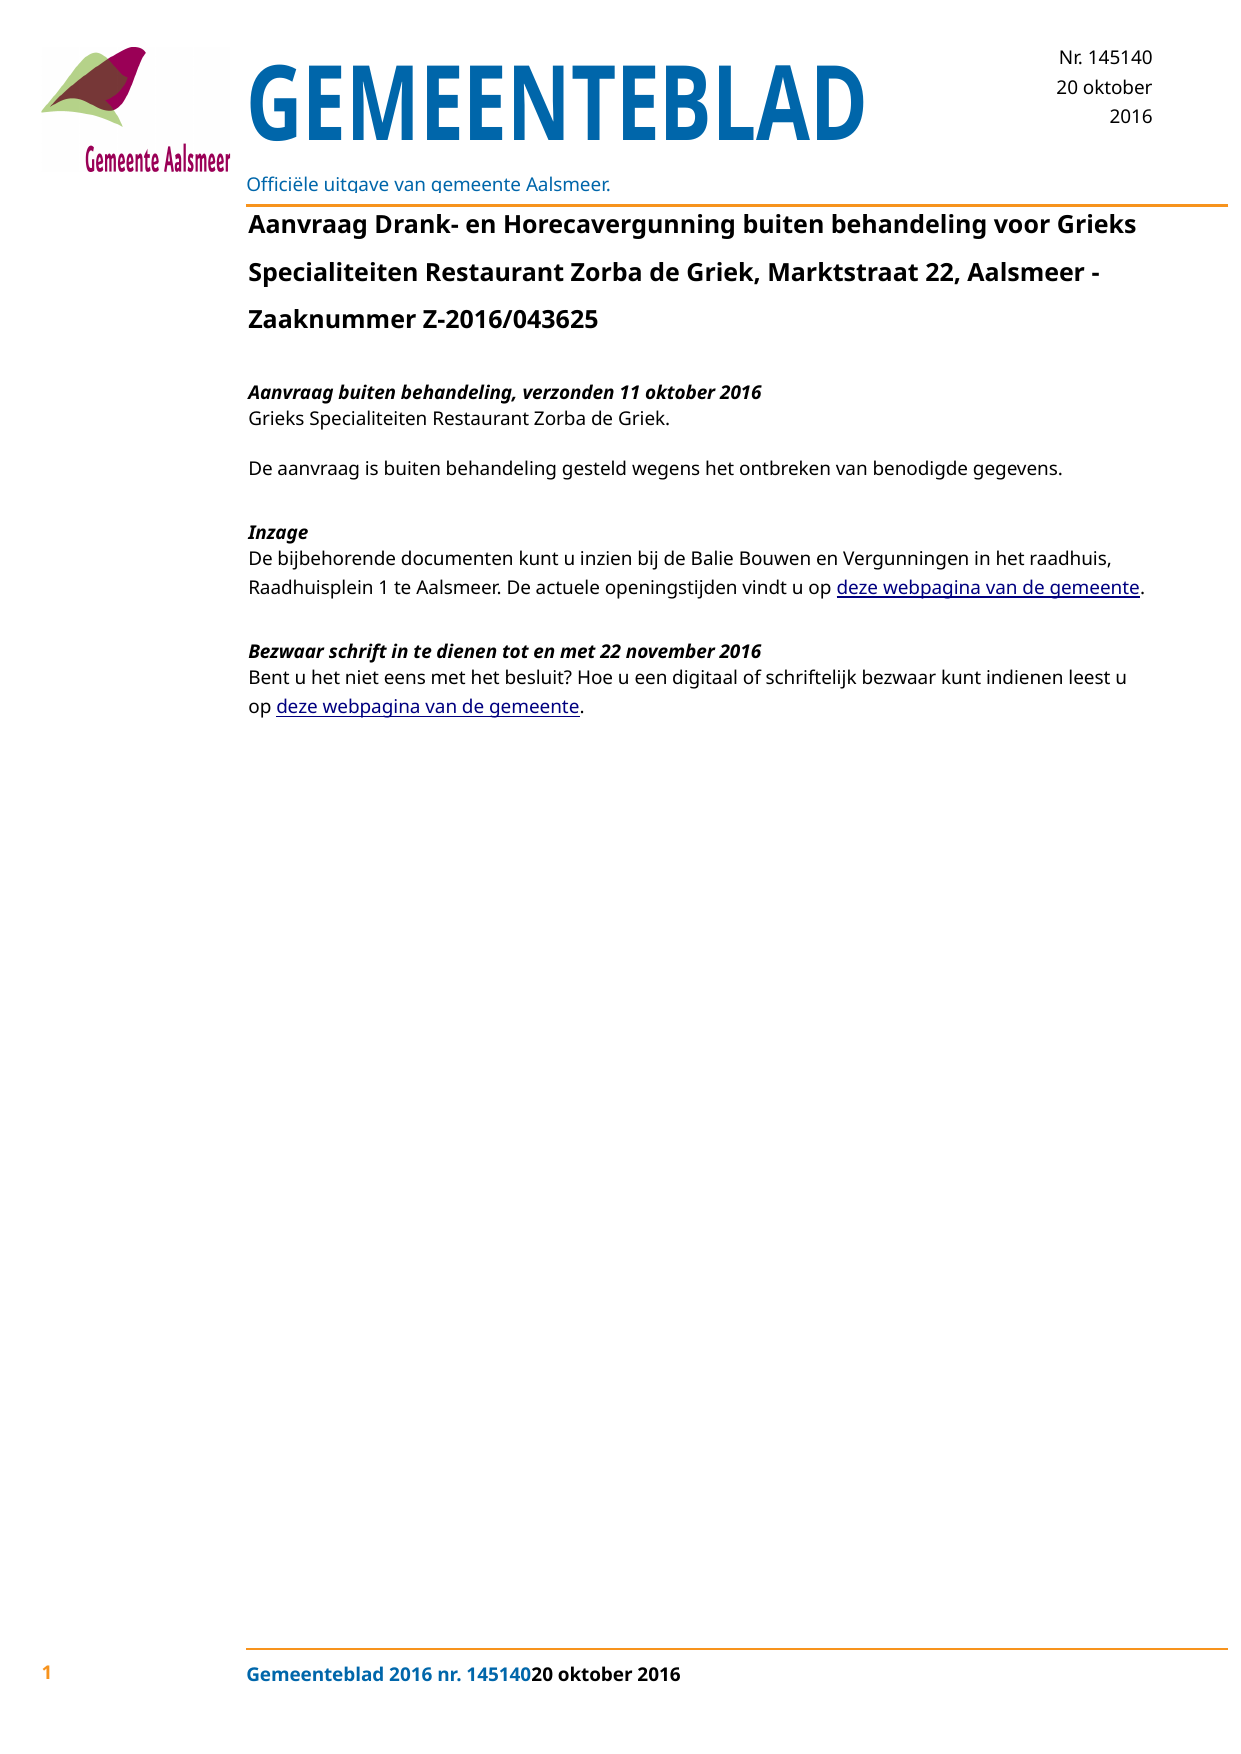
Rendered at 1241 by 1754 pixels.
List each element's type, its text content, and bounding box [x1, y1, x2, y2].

text Inzage [248, 519, 1152, 545]
text De bijbehorende documenten kunt u inzien bij de Balie Bouwen en Vergunningen in het raadhuis, Raadhuisplein 1 te Aalsmeer. De actuele openingstijden vindt u op deze webpagina van de gemeente. [248, 545, 1152, 600]
text Bent u het niet eens met het besluit? Hoe u een digitaal of schriftelijk bezwaar kunt indienen leest u op deze webpagina van de gemeente. [248, 664, 1152, 719]
picture [41, 47, 231, 172]
text De aanvraag is buiten behandeling gesteld wegens het ontbreken van benodigde gegevens. [248, 455, 1152, 481]
text Aanvraag Drank- en Horecavergunning buiten behandeling voor Grieks Specialiteiten Restaurant Zorba de Griek, Marktstraat 22, Aalsmeer - Zaaknummer Z-2016/043625 [248, 207, 1152, 336]
text Bezwaar schrift in te dienen tot en met 22 november 2016 [248, 638, 1152, 664]
text Grieks Specialiteiten Restaurant Zorba de Griek. [248, 405, 1152, 431]
text ​ [248, 744, 1152, 770]
text Aanvraag buiten behandeling, verzonden 11 oktober 2016 [248, 379, 1152, 405]
